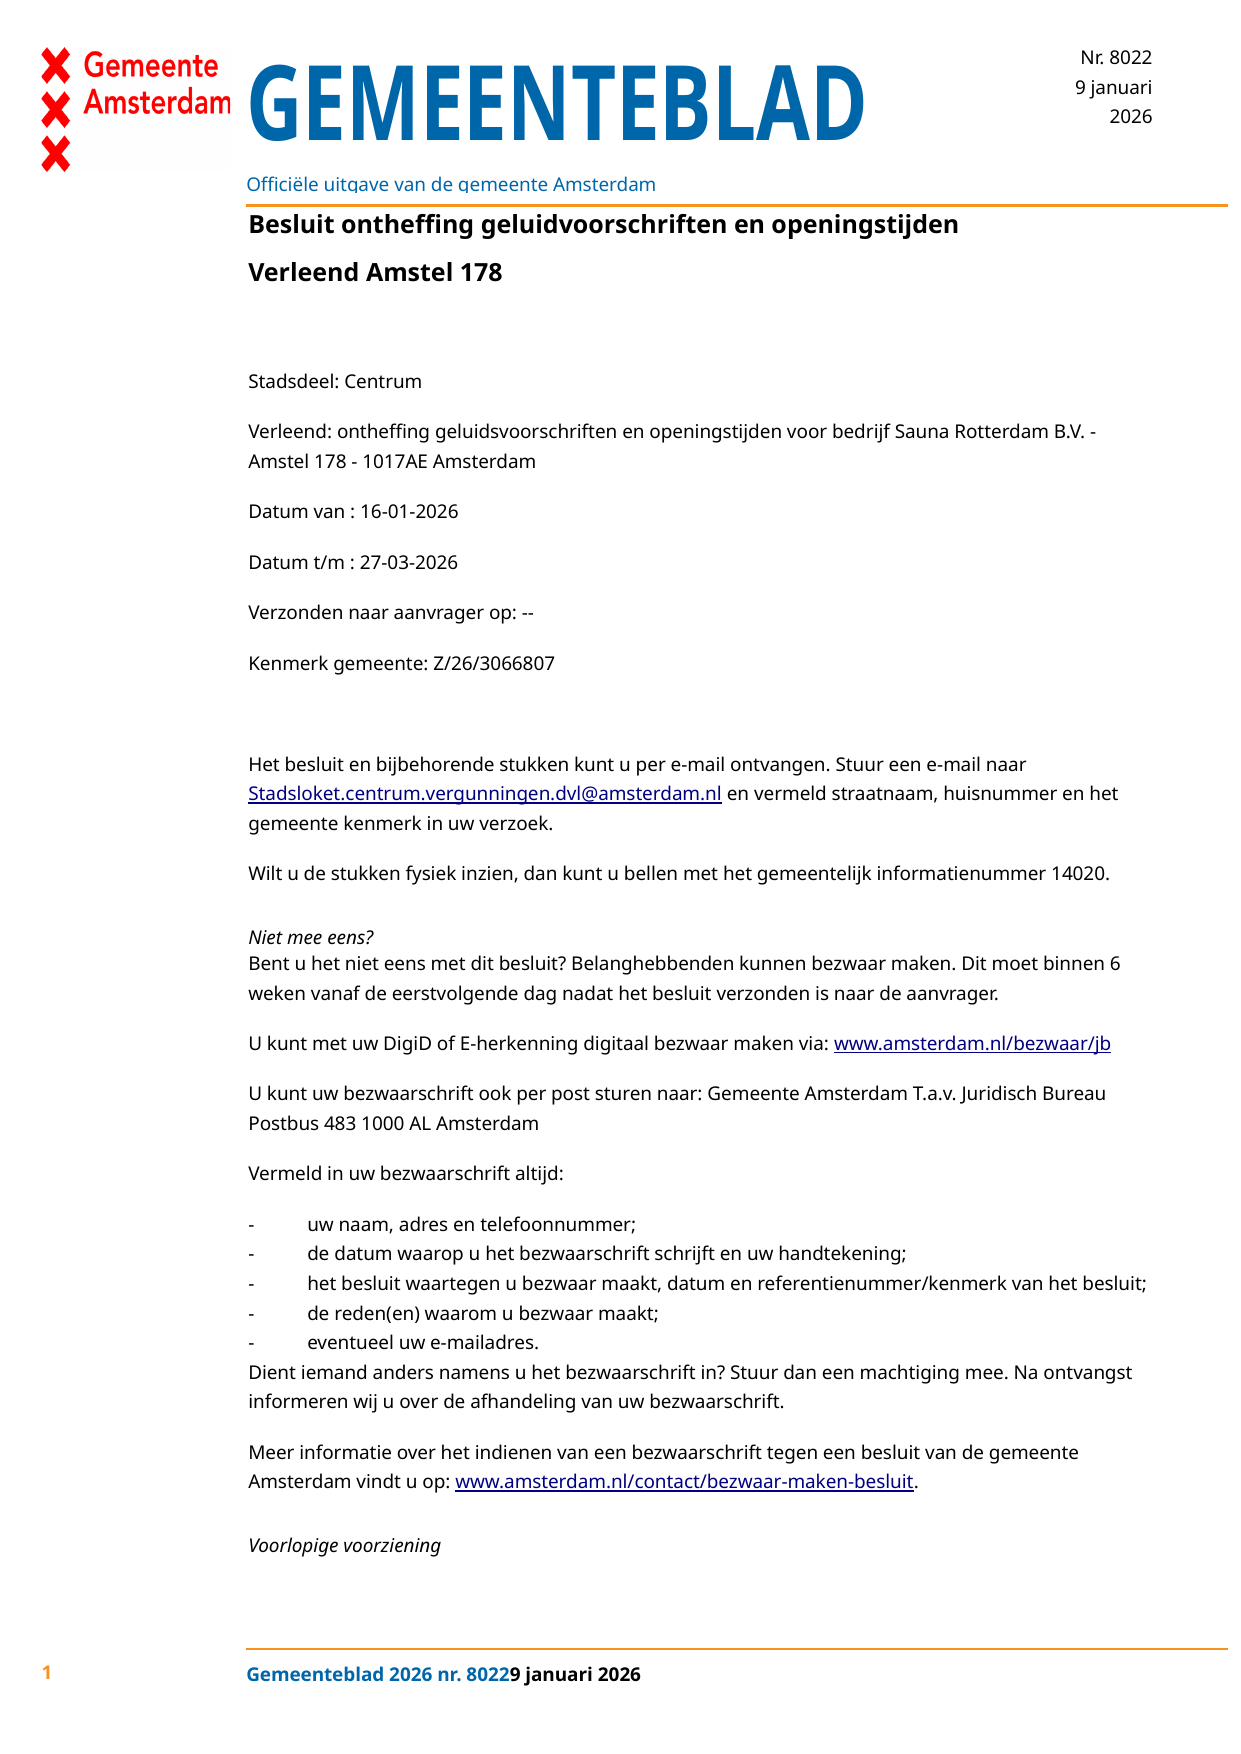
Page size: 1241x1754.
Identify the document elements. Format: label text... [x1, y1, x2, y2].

text Het besluit en bijbehorende stukken kunt u per e-mail ontvangen. Stuur een e-mail naar Stadsloket.centrum.vergunningen.dvl@amsterdam.nl en vermeld straatnaam, huisnummer en het gemeente kenmerk in uw verzoek. [248, 751, 1152, 836]
text Verleend: ontheffing geluidsvoorschriften en openingstijden voor bedrijf Sauna Rotterdam B.V. - Amstel 178 - 1017AE Amsterdam [248, 419, 1152, 474]
text Besluit ontheffing geluidvoorschriften en openingstijden Verleend Amstel 178 [248, 207, 1152, 288]
list de reden(en) waarom u bezwaar maakt; [248, 1300, 1152, 1325]
list uw naam, adres en telefoonnummer; [248, 1211, 1152, 1237]
text Voorlopige voorziening [248, 1532, 1152, 1558]
text Verzonden naar aanvrager op: -- [248, 599, 1152, 625]
text Meer informatie over het indienen van een bezwaarschrift tegen een besluit van de gemeente Amsterdam vindt u op: www.amsterdam.nl/contact/bezwaar-maken-besluit. [248, 1439, 1152, 1494]
text Niet mee eens? [248, 924, 1152, 950]
text Wilt u de stukken fysiek inzien, dan kunt u bellen met het gemeentelijk informatienummer 14020. [248, 860, 1152, 886]
text U kunt met uw DigiD of E-herkenning digitaal bezwaar maken via: www.amsterdam.nl/bezwaar/jb [248, 1030, 1152, 1056]
text Vermeld in uw bezwaarschrift altijd: [248, 1161, 1152, 1186]
text U kunt uw bezwaarschrift ook per post sturen naar: Gemeente Amsterdam T.a.v. Juridisch Bureau Postbus 483 1000 AL Amsterdam [248, 1081, 1152, 1136]
text Stadsdeel: Centrum [248, 368, 1152, 394]
list de datum waarop u het bezwaarschrift schrijft en uw handtekening; [248, 1241, 1152, 1266]
text Datum t/m : 27-03-2026 [248, 549, 1152, 575]
list eventueel uw e-mailadres. [248, 1329, 1152, 1355]
list het besluit waartegen u bezwaar maakt, datum en referentienummer/kenmerk van het besluit; [248, 1270, 1152, 1296]
text Dient iemand anders namens u het bezwaarschrift in? Stuur dan een machtiging mee. Na ontvangst informeren wij u over de afhandeling van uw bezwaarschrift. [248, 1359, 1152, 1414]
text Datum van : 16-01-2026 [248, 499, 1152, 524]
text Bent u het niet eens met dit besluit? Belanghebbenden kunnen bezwaar maken. Dit moet binnen 6 weken vanaf de eerstvolgende dag nadat het besluit verzonden is naar de aanvrager. [248, 950, 1152, 1005]
text Kenmerk gemeente: Z/26/3066807 [248, 650, 1152, 676]
picture [41, 47, 231, 172]
